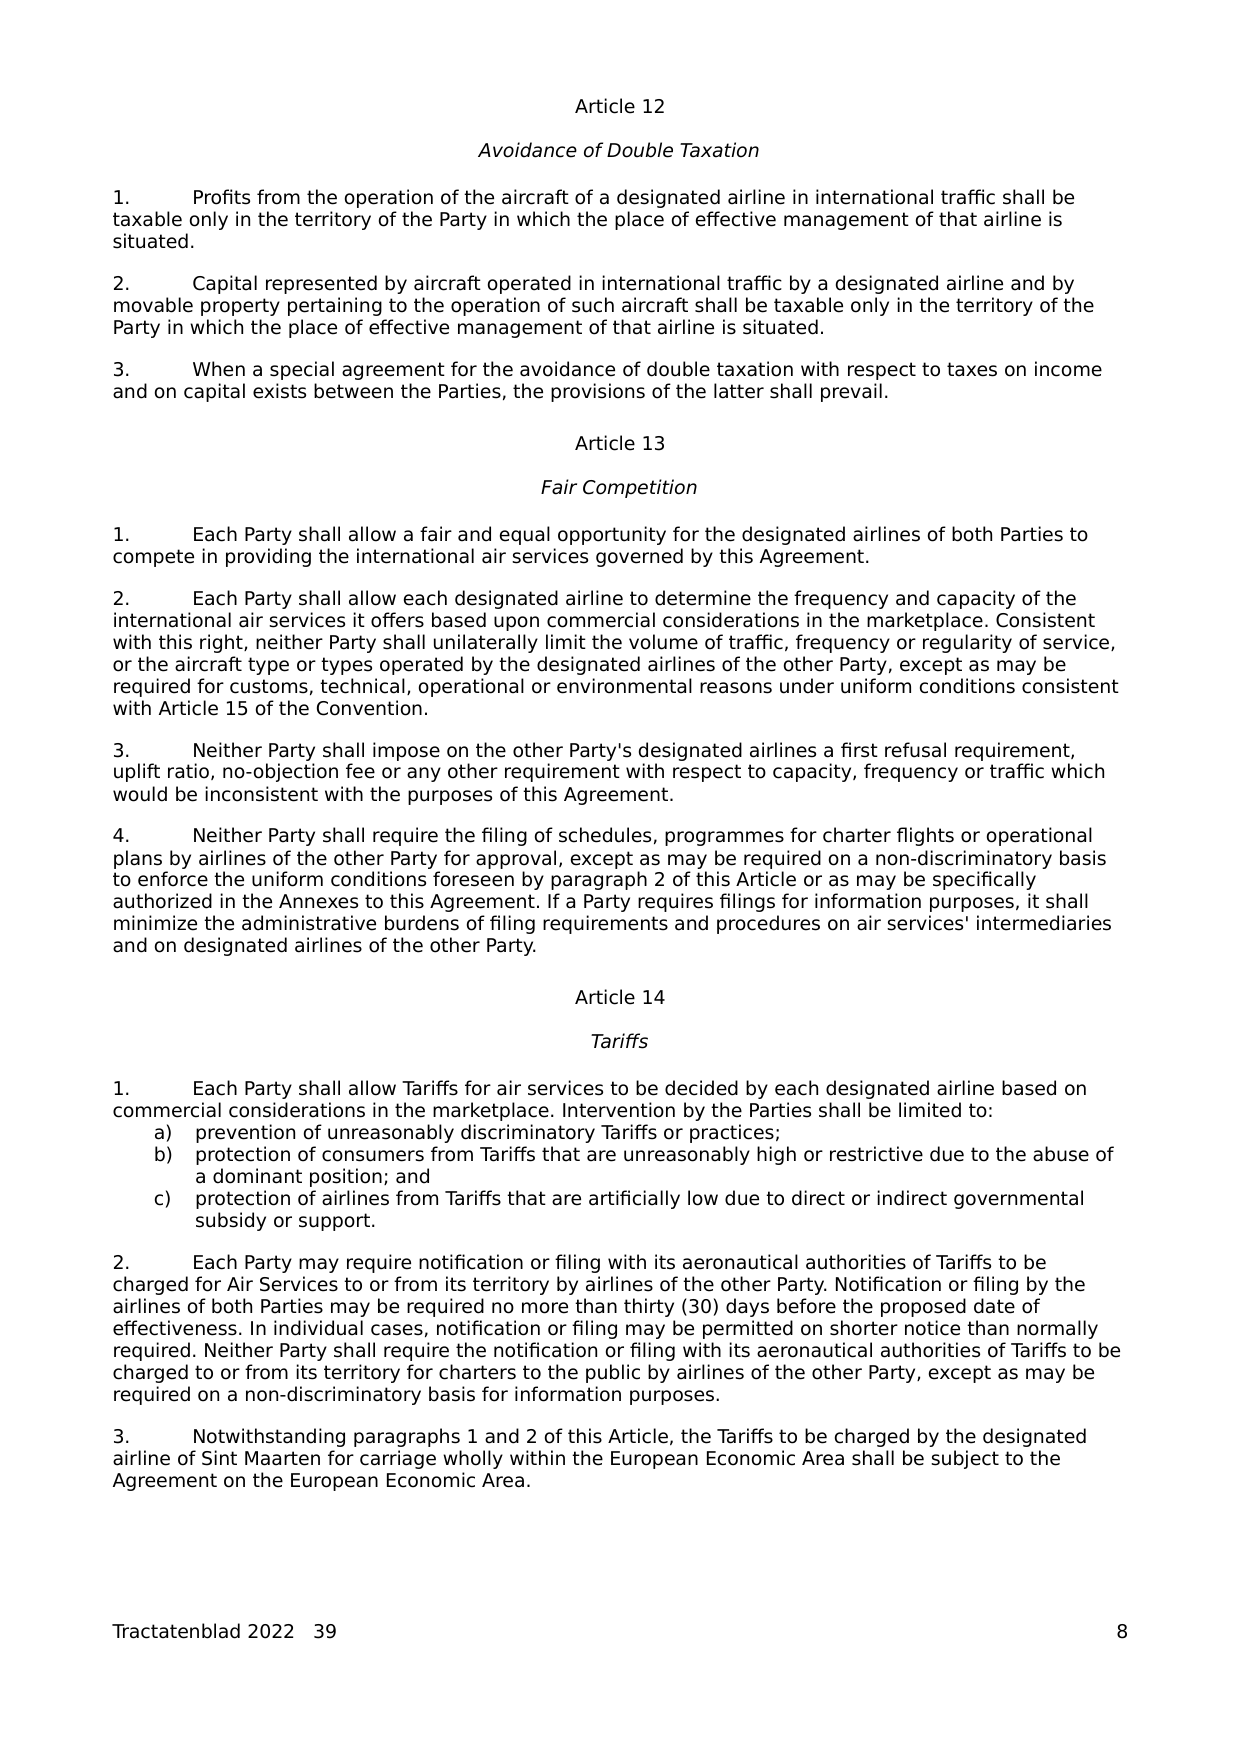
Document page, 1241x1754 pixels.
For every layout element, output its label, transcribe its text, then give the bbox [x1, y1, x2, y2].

subtitle Article 13 Fair Competition [112, 433, 1128, 499]
text 3. Notwithstanding paragraphs 1 and 2 of this Article, the Tariffs to be charged by the designated airline of Sint Maarten for carriage wholly within the European Economic Area shall be subject to the Agreement on the European Economic Area. [112, 1426, 1128, 1492]
text 3. Neither Party shall impose on the other Party's designated airlines a first refusal requirement, uplift ratio, no-objection fee or any other requirement with respect to capacity, frequency or traffic which would be inconsistent with the purposes of this Agreement. [112, 739, 1128, 805]
text a) prevention of unreasonably discriminatory Tariffs or practices; [153, 1122, 1128, 1144]
text b) protection of consumers from Tariffs that are unreasonably high or restrictive due to the abuse of a dominant position; and [153, 1144, 1128, 1188]
text 2. Each Party shall allow each designated airline to determine the frequency and capacity of the international air services it offers based upon commercial considerations in the marketplace. Consistent with this right, neither Party shall unilaterally limit the volume of traffic, frequency or regularity of service, or the aircraft type or types operated by the designated airlines of the other Party, except as may be required for customs, technical, operational or environmental reasons under uniform conditions consistent with Article 15 of the Convention. [112, 588, 1128, 719]
text 1. Profits from the operation of the aircraft of a designated airline in international traffic shall be taxable only in the territory of the Party in which the place of effective management of that airline is situated. [112, 187, 1128, 253]
text 1. Each Party shall allow a fair and equal opportunity for the designated airlines of both Parties to compete in providing the international air services governed by this Agreement. [112, 524, 1128, 568]
text 2. Capital represented by aircraft operated in international traffic by a designated airline and by movable property pertaining to the operation of such aircraft shall be taxable only in the territory of the Party in which the place of effective management of that airline is situated. [112, 273, 1128, 339]
text 4. Neither Party shall require the filing of schedules, programmes for charter flights or operational plans by airlines of the other Party for approval, except as may be required on a non-discriminatory basis to enforce the uniform conditions foreseen by paragraph 2 of this Article or as may be specifically authorized in the Annexes to this Agreement. If a Party requires filings for information purposes, it shall minimize the administrative burdens of filing requirements and procedures on air services' intermediaries and on designated airlines of the other Party. [112, 825, 1128, 957]
text 2. Each Party may require notification or filing with its aeronautical authorities of Tariffs to be charged for Air Services to or from its territory by airlines of the other Party. Notification or filing by the airlines of both Parties may be required no more than thirty (30) days before the proposed date of effectiveness. In individual cases, notification or filing may be permitted on shorter notice than normally required. Neither Party shall require the notification or filing with its aeronautical authorities of Tariffs to be charged to or from its territory for charters to the public by airlines of the other Party, except as may be required on a non-discriminatory basis for information purposes. [112, 1252, 1128, 1406]
text 1. Each Party shall allow Tariffs for air services to be decided by each designated airline based on commercial considerations in the marketplace. Intervention by the Parties shall be limited to: [112, 1078, 1128, 1122]
subtitle Article 12 Avoidance of Double Taxation [112, 96, 1128, 162]
subtitle Article 14 Tariffs [112, 987, 1128, 1053]
text 3. When a special agreement for the avoidance of double taxation with respect to taxes on income and on capital exists between the Parties, the provisions of the latter shall prevail. [112, 359, 1128, 403]
text c) protection of airlines from Tariffs that are artificially low due to direct or indirect governmental subsidy or support. [153, 1188, 1128, 1232]
